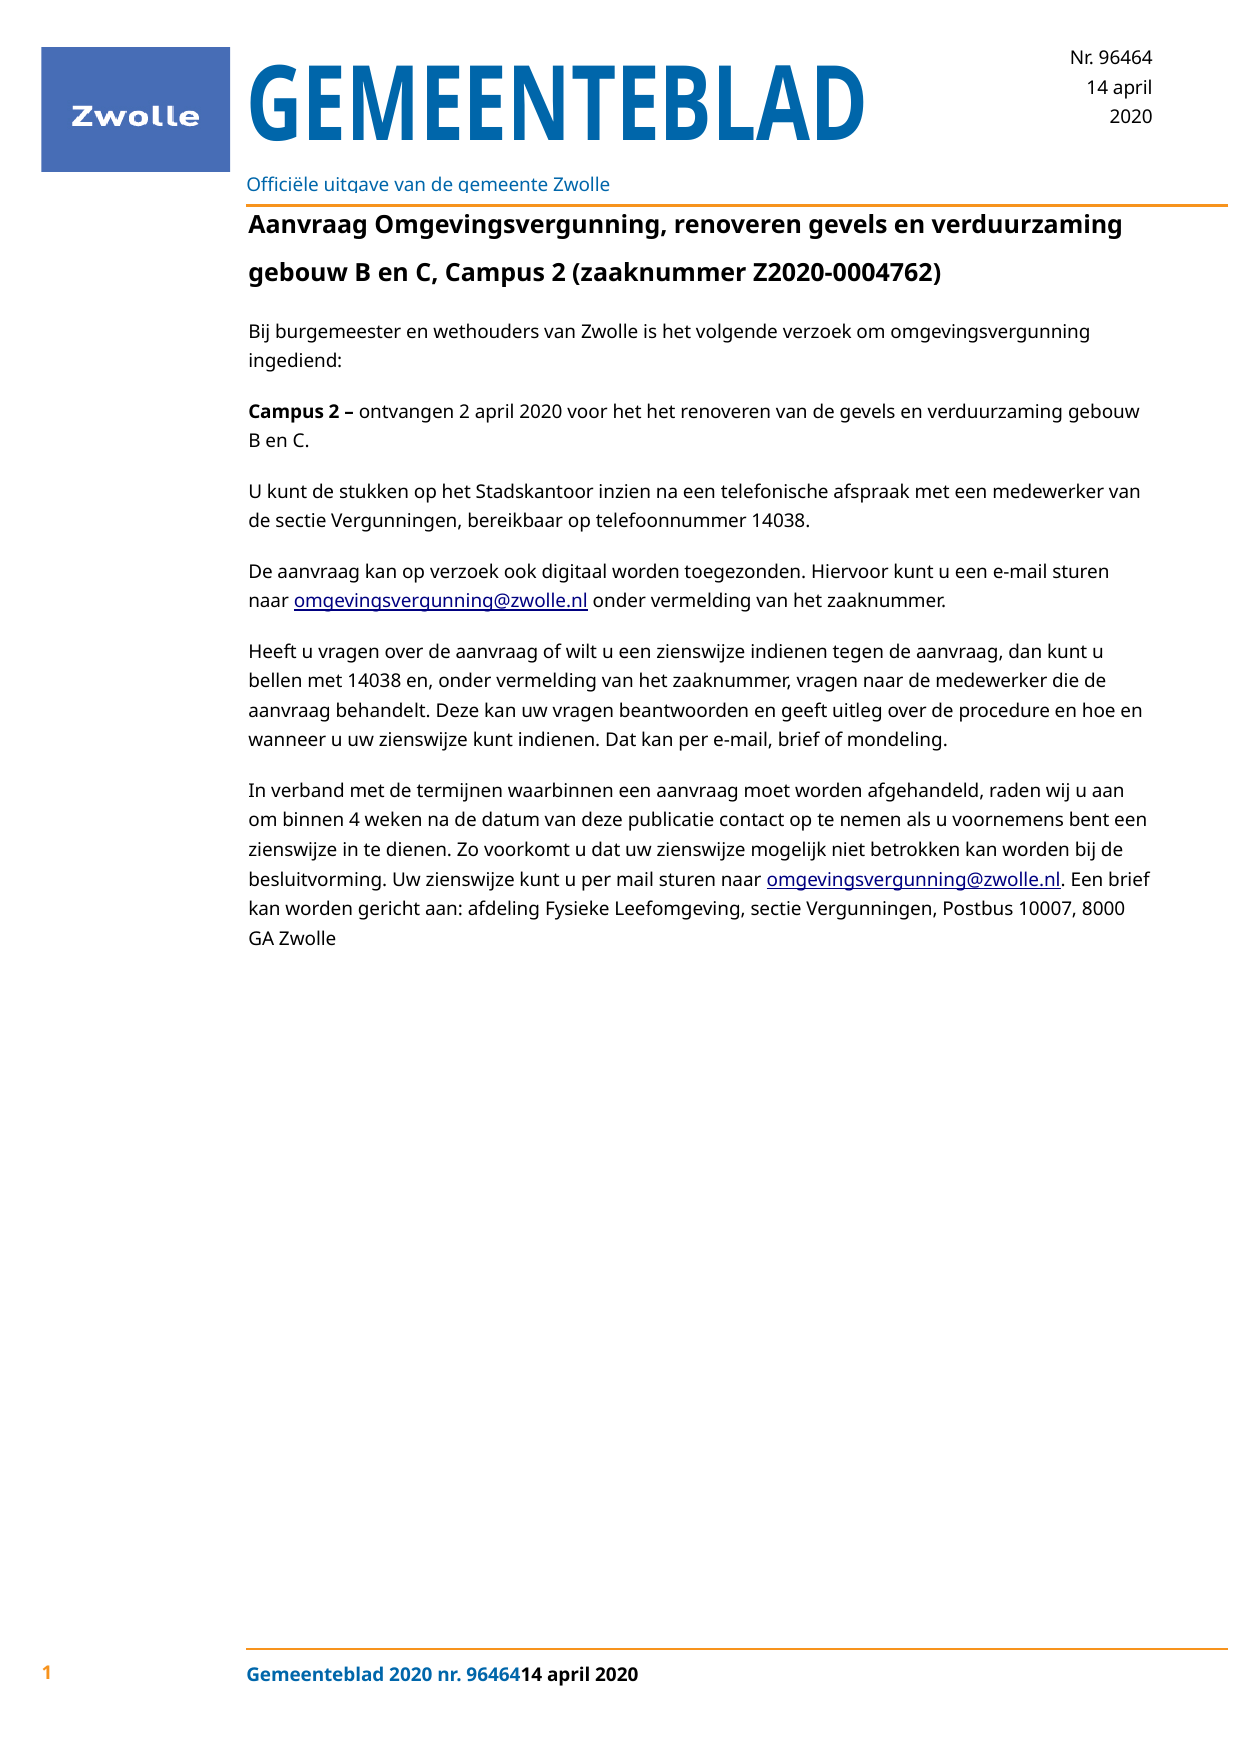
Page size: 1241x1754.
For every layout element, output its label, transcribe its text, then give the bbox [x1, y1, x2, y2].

picture [41, 47, 231, 172]
text Campus 2 – ontvangen 2 april 2020 voor het het renoveren van de gevels en verduurzaming gebouw B en C. [248, 398, 1152, 453]
text U kunt de stukken op het Stadskantoor inzien na een telefonische afspraak met een medewerker van de sectie Vergunningen, bereikbaar op telefoonnummer 14038. [248, 478, 1152, 533]
text Aanvraag Omgevingsvergunning, renoveren gevels en verduurzaming gebouw B en C, Campus 2 (zaaknummer Z2020-0004762) [248, 207, 1152, 288]
text Bij burgemeester en wethouders van Zwolle is het volgende verzoek om omgevingsvergunning ingediend: [248, 318, 1152, 373]
text De aanvraag kan op verzoek ook digitaal worden toegezonden. Hiervoor kunt u een e-mail sturen naar omgevingsvergunning@zwolle.nl onder vermelding van het zaaknummer. [248, 558, 1152, 613]
text In verband met de termijnen waarbinnen een aanvraag moet worden afgehandeld, raden wij u aan om binnen 4 weken na de datum van deze publicatie contact op te nemen als u voornemens bent een zienswijze in te dienen. Zo voorkomt u dat uw zienswijze mogelijk niet betrokken kan worden bij de besluitvorming. Uw zienswijze kunt u per mail sturen naar omgevingsvergunning@zwolle.nl. Een brief kan worden gericht aan: afdeling Fysieke Leefomgeving, sectie Vergunningen, Postbus 10007, 8000 GA Zwolle [248, 777, 1152, 951]
text Heeft u vragen over de aanvraag of wilt u een zienswijze indienen tegen de aanvraag, dan kunt u bellen met 14038 en, onder vermelding van het zaaknummer, vragen naar de medewerker die de aanvraag behandelt. Deze kan uw vragen beantwoorden en geeft uitleg over de procedure en hoe en wanneer u uw zienswijze kunt indienen. Dat kan per e-mail, brief of mondeling. [248, 638, 1152, 752]
